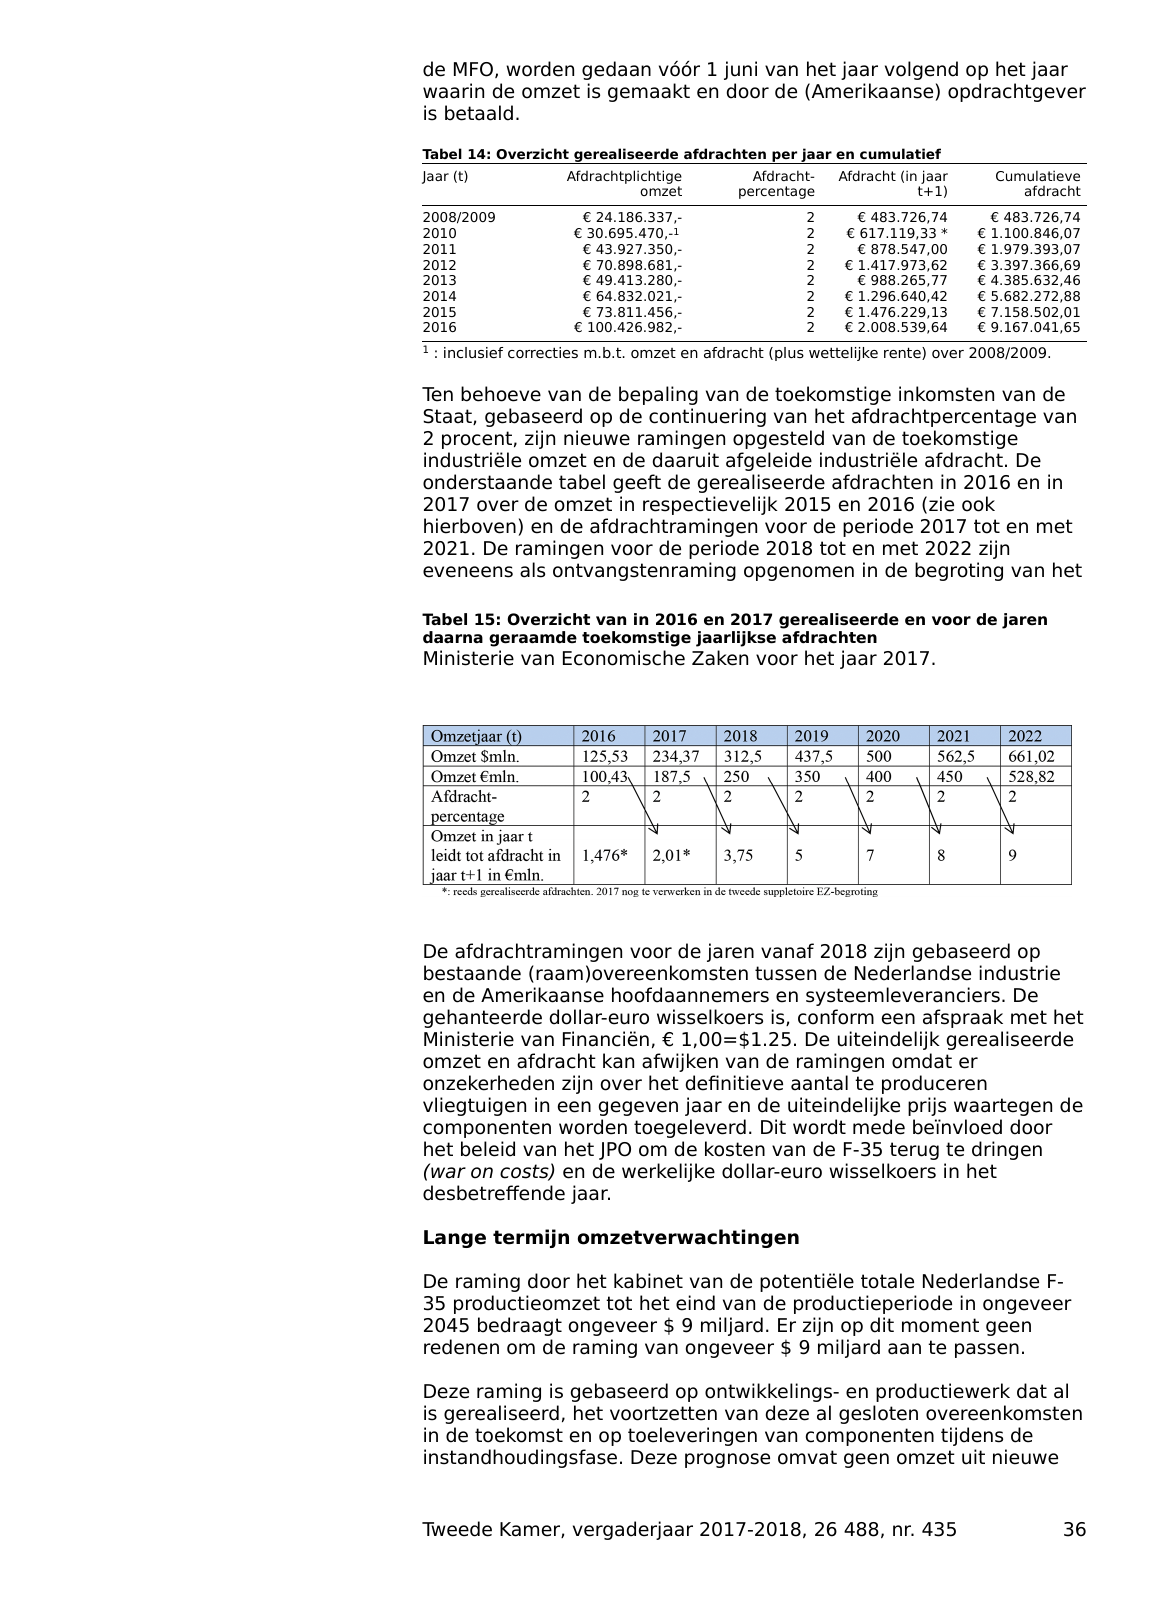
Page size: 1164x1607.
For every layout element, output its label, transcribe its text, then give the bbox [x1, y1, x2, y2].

table_cell 2013 [422, 273, 555, 289]
table_cell € 3.397.366,69 [954, 258, 1087, 273]
table_cell Jaar (t) [422, 164, 555, 204]
table_cell 2011 [422, 242, 555, 257]
table_cell € 1.296.640,42 [821, 289, 954, 304]
table_cell € 617.119,33 * [821, 226, 954, 242]
table_cell € 1.417.973,62 [821, 258, 954, 273]
table_cell 2 [688, 206, 821, 226]
text de MFO, worden gedaan vóór 1 juni van het jaar volgend op het jaar waarin de omzet is gemaakt en door de (Amerikaanse) opdrachtgever is betaald. [422, 59, 1087, 125]
table_cell € 2.008.539,64 [821, 320, 954, 341]
table_cell 2 [688, 289, 821, 304]
table_cell € 49.413.280,- [555, 273, 688, 289]
table_cell 2 [688, 273, 821, 289]
table_cell 2012 [422, 258, 555, 273]
table_cell € 30.695.470,-1 [555, 226, 688, 242]
table_cell € 7.158.502,01 [954, 305, 1087, 320]
table_cell 2 [688, 320, 821, 341]
table_cell 2 [688, 242, 821, 257]
table_cell € 4.385.632,46 [954, 273, 1087, 289]
table_cell 2010 [422, 226, 555, 242]
table_cell € 73.811.456,- [555, 305, 688, 320]
text De raming door het kabinet van de potentiële totale Nederlandse F-35 productieomzet tot het eind van de productieperiode in ongeveer 2045 bedraagt ongeveer $ 9 miljard. Er zijn op dit moment geen redenen om de raming van ongeveer $ 9 miljard aan te passen. [422, 1271, 1087, 1359]
table_cell € 9.167.041,65 [954, 320, 1087, 341]
table_cell 2014 [422, 289, 555, 304]
table_cell € 24.186.337,- [555, 206, 688, 226]
table_cell Afdrachtplichtige omzet [555, 164, 688, 204]
text De afdrachtramingen voor de jaren vanaf 2018 zijn gebaseerd op bestaande (raam)overeenkomsten tussen de Nederlandse industrie en de Amerikaanse hoofdaannemers en systeemleveranciers. De gehanteerde dollar-euro wisselkoers is, conform een afspraak met het Ministerie van Financiën, € 1,00=$1.25. De uiteindelijk gerealiseerde omzet en afdracht kan afwijken van de ramingen omdat er onzekerheden zijn over het definitieve aantal te produceren vliegtuigen in een gegeven jaar en de uiteindelijke prijs waartegen de componenten worden toegeleverd. Dit wordt mede beïnvloed door het beleid van het JPO om de kosten van de F-35 terug te dringen (war on costs) en de werkelijke dollar-euro wisselkoers in het desbetreffende jaar. [422, 941, 1087, 1205]
table_cell Afdracht (in jaar t+1) [821, 164, 954, 204]
table_cell € 43.927.350,- [555, 242, 688, 257]
table_cell € 483.726,74 [821, 206, 954, 226]
text Tabel 15: Overzicht van in 2016 en 2017 gerealiseerde en voor de jaren daarna geraamde toekomstige jaarlijkse afdrachten [422, 611, 1072, 648]
text Deze raming is gebaseerd op ontwikkelings- en productiewerk dat al is gerealiseerd, het voortzetten van deze al gesloten overeenkomsten in de toekomst en op toeleveringen van componenten tijdens de instandhoudingsfase. Deze prognose omvat geen omzet uit nieuwe [422, 1381, 1087, 1469]
table_cell 2 [688, 258, 821, 273]
table_cell € 5.682.272,88 [954, 289, 1087, 304]
table_cell 2015 [422, 305, 555, 320]
table_cell 2016 [422, 320, 555, 341]
table_header Tabel 14: Overzicht gerealiseerde afdrachten per jaar en cumulatief [422, 147, 1087, 163]
table_cell 2 [688, 226, 821, 242]
table_cell € 483.726,74 [954, 206, 1087, 226]
table_cell 1 : inclusief correcties m.b.t. omzet en afdracht (plus wettelijke rente) over 2008/2009. [422, 342, 1087, 362]
table_cell € 1.100.846,07 [954, 226, 1087, 242]
table_cell 2008/2009 [422, 206, 555, 226]
table_cell 2 [688, 305, 821, 320]
picture [422, 725, 1072, 897]
table_cell Cumulatieve afdracht [954, 164, 1087, 204]
table_cell € 100.426.982,- [555, 320, 688, 341]
table_cell € 64.832.021,- [555, 289, 688, 304]
table_cell € 1.476.229,13 [821, 305, 954, 320]
subtitle Lange termijn omzetverwachtingen [422, 1227, 1087, 1249]
table_cell Afdracht-percentage [688, 164, 821, 204]
table_cell € 878.547,00 [821, 242, 954, 257]
table_cell € 1.979.393,07 [954, 242, 1087, 257]
text Ten behoeve van de bepaling van de toekomstige inkomsten van de Staat, gebaseerd op de continuering van het afdrachtpercentage van 2 procent, zijn nieuwe ramingen opgesteld van de toekomstige industriële omzet en de daaruit afgeleide industriële afdracht. De onderstaande tabel geeft de gerealiseerde afdrachten in 2016 en in 2017 over de omzet in respectievelijk 2015 en 2016 (zie ook hierboven) en de afdrachtramingen voor de periode 2017 tot en met 2021. De ramingen voor de periode 2018 tot en met 2022 zijn eveneens als ontvangstenraming opgenomen in de begroting van het Ministerie van Economische Zaken voor het jaar 2017. [422, 384, 1087, 670]
table_cell € 70.898.681,- [555, 258, 688, 273]
table_cell € 988.265,77 [821, 273, 954, 289]
